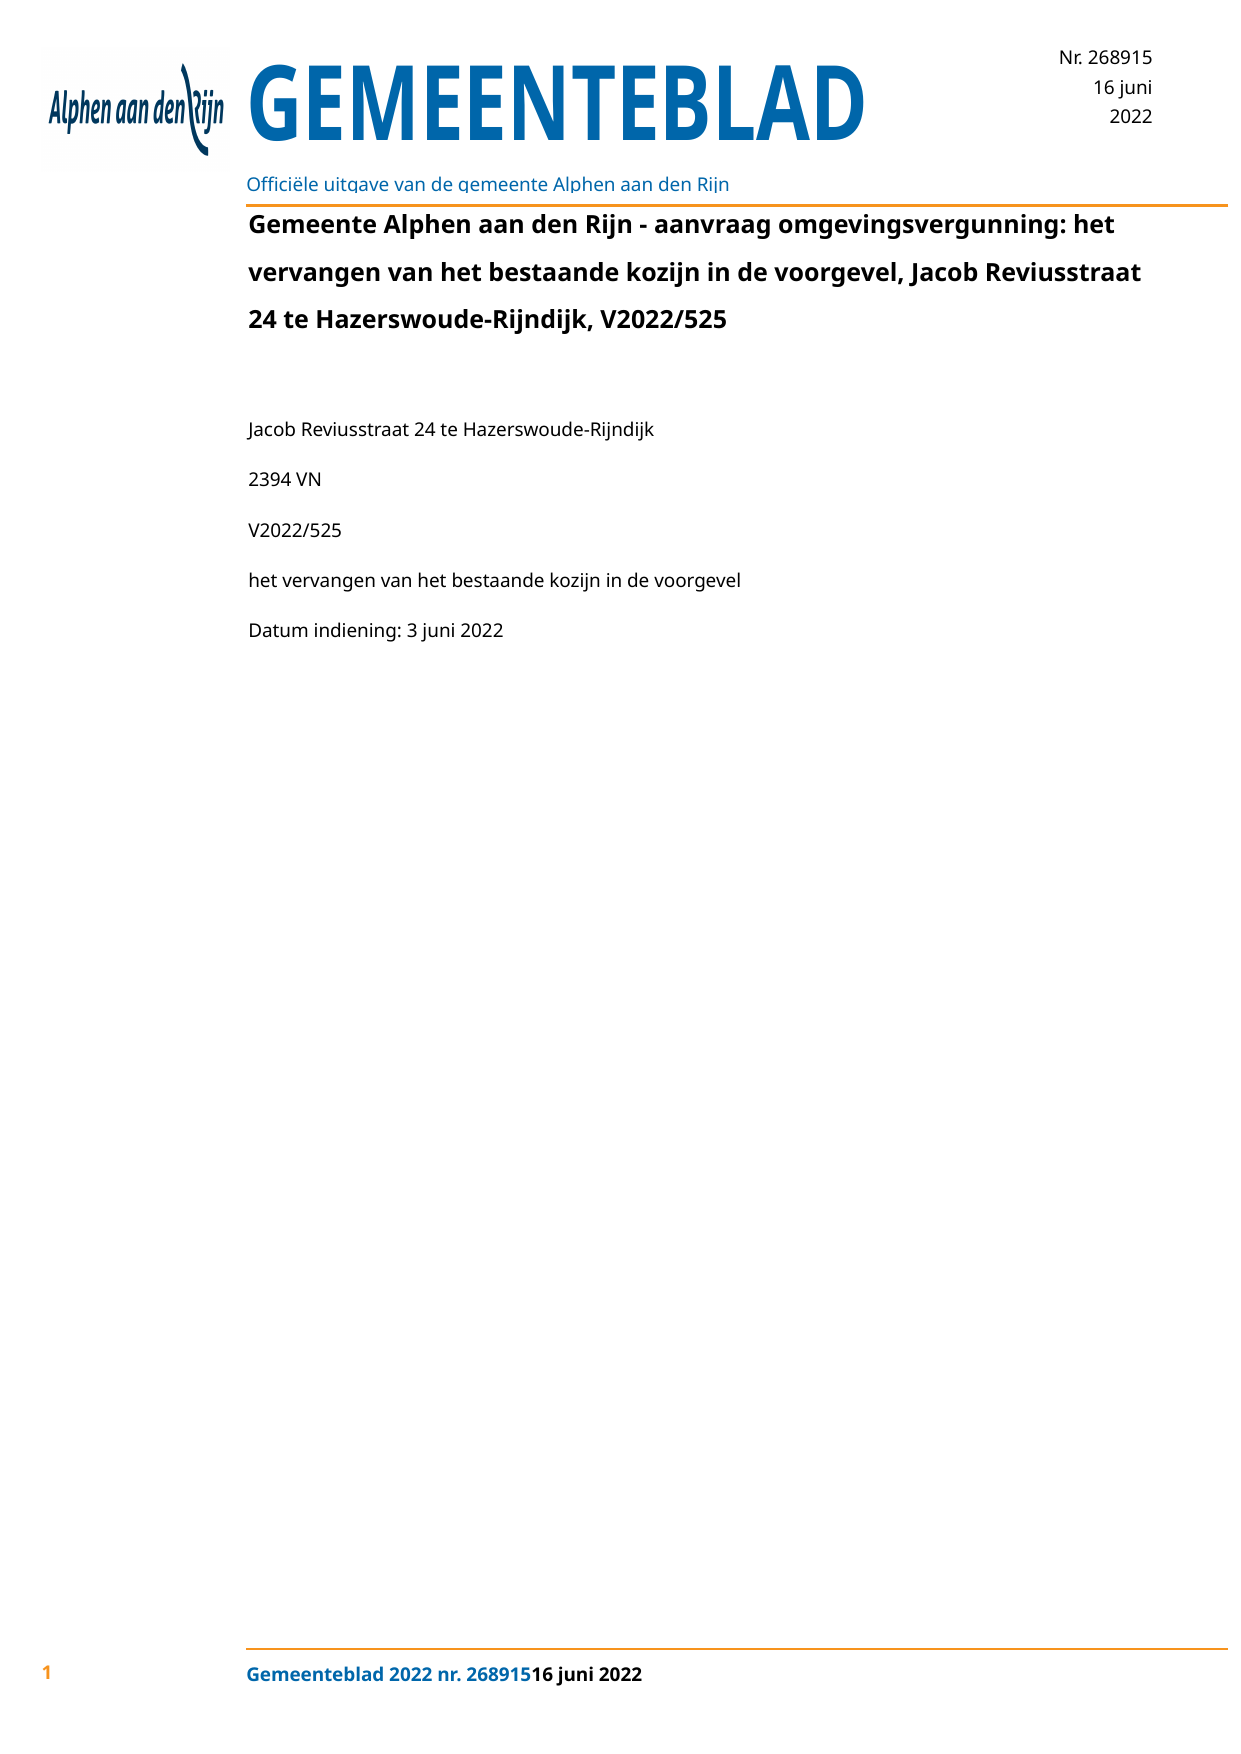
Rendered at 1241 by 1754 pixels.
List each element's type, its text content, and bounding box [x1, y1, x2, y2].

text 2394 VN [248, 466, 1152, 492]
text Gemeente Alphen aan den Rijn - aanvraag omgevingsvergunning: het vervangen van het bestaande kozijn in de voorgevel, Jacob Reviusstraat 24 te Hazerswoude-Rijndijk, V2022/525 [248, 207, 1152, 336]
text V2022/525 [248, 517, 1152, 542]
text het vervangen van het bestaande kozijn in de voorgevel [248, 567, 1152, 593]
text Jacob Reviusstraat 24 te Hazerswoude-Rijndijk [248, 416, 1152, 442]
picture [41, 47, 231, 172]
text Datum indiening: 3 juni 2022 [248, 618, 1152, 643]
